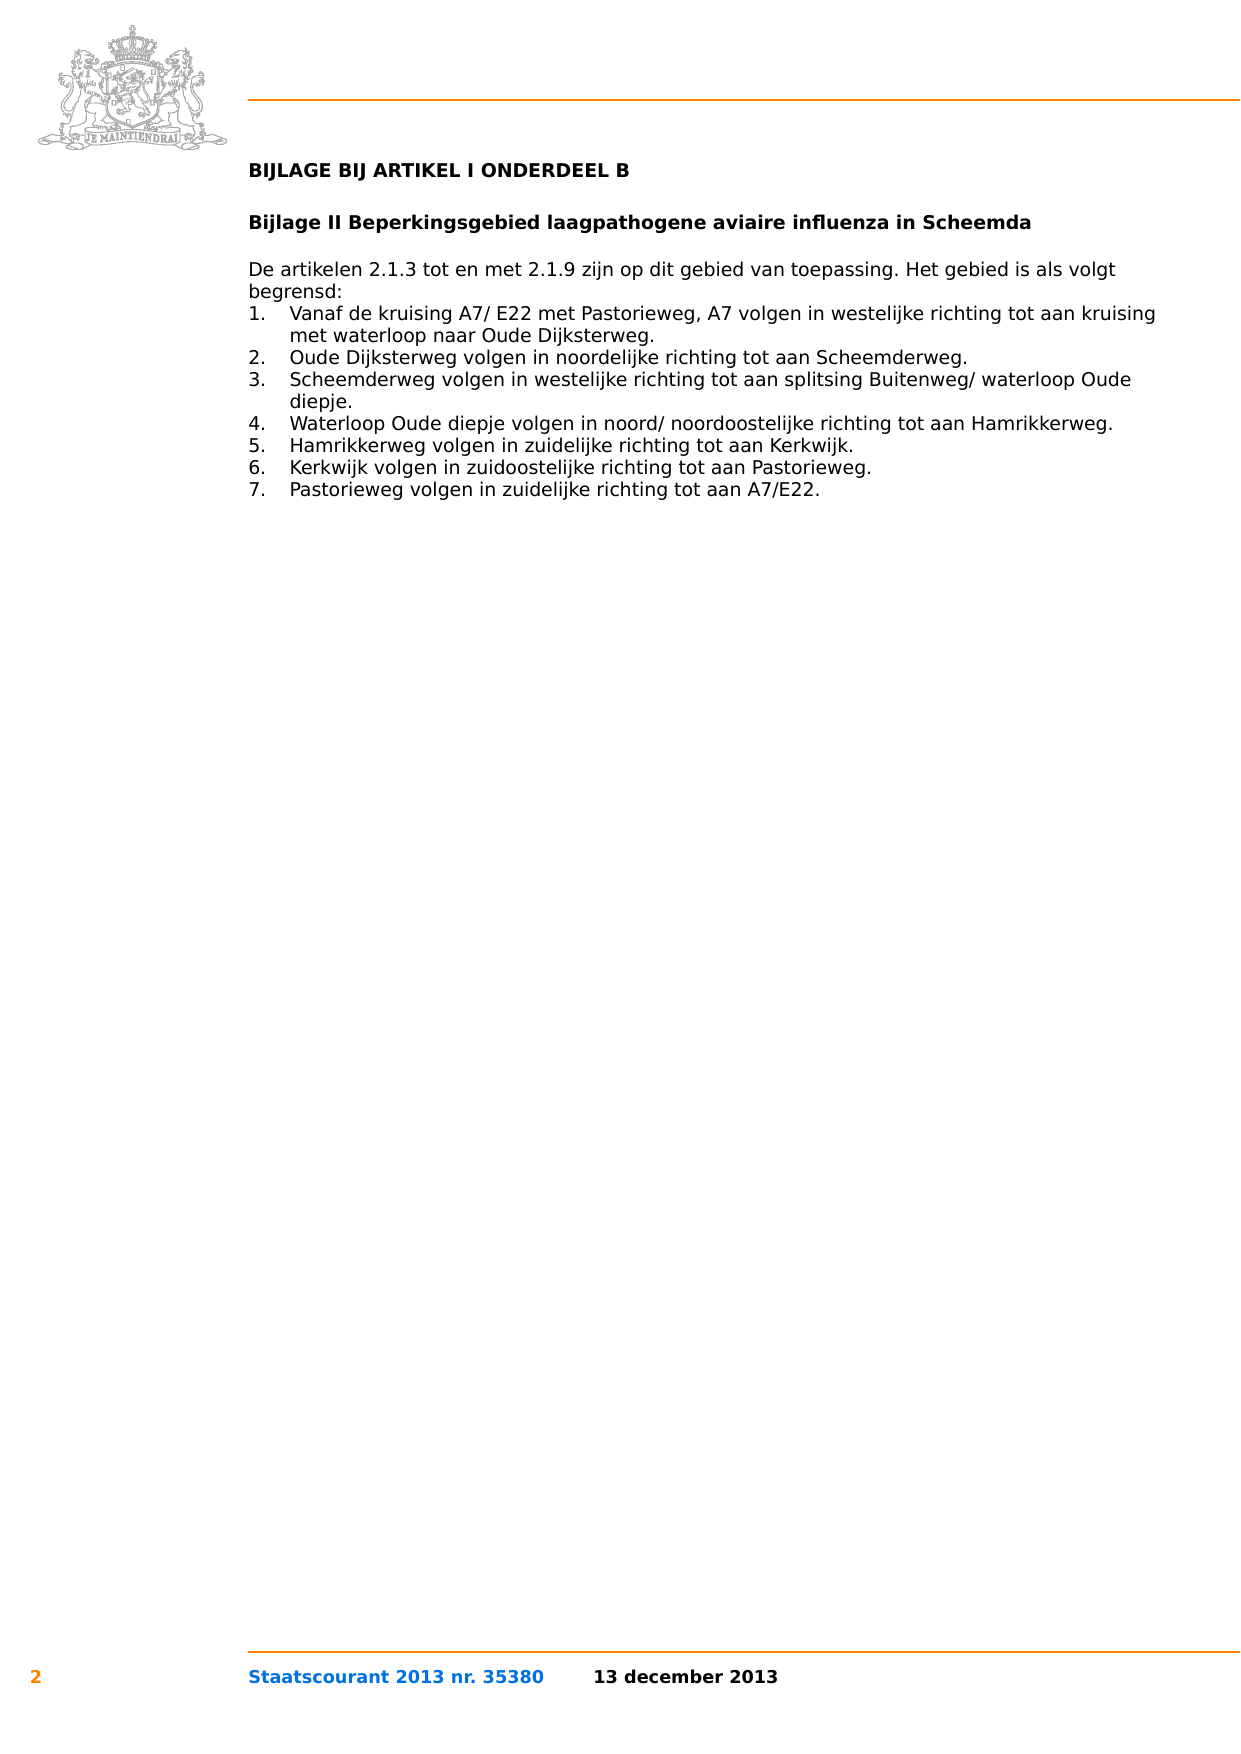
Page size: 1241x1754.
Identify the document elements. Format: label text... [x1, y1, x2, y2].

text De artikelen 2.1.3 tot en met 2.1.9 zijn op dit gebied van toepassing. Het gebied is als volgt begrensd: [248, 259, 1163, 303]
subtitle Bijlage II Beperkingsgebied laagpathogene aviaire influenza in Scheemda [248, 212, 1163, 234]
text 7. Pastorieweg volgen in zuidelijke richting tot aan A7/E22. [248, 479, 1163, 501]
text 3. Scheemderweg volgen in westelijke richting tot aan splitsing Buitenweg/ waterloop Oude diepje. [248, 369, 1163, 413]
text 1. Vanaf de kruising A7/ E22 met Pastorieweg, A7 volgen in westelijke richting tot aan kruising met waterloop naar Oude Dijksterweg. [248, 303, 1163, 347]
text 5. Hamrikkerweg volgen in zuidelijke richting tot aan Kerkwijk. [248, 435, 1163, 457]
subtitle BIJLAGE BIJ ARTIKEL I ONDERDEEL B [248, 160, 1163, 182]
text 2. Oude Dijksterweg volgen in noordelijke richting tot aan Scheemderweg. [248, 347, 1163, 369]
picture [38, 25, 227, 150]
text 4. Waterloop Oude diepje volgen in noord/ noordoostelijke richting tot aan Hamrikkerweg. [248, 413, 1163, 435]
text 6. Kerkwijk volgen in zuidoostelijke richting tot aan Pastorieweg. [248, 457, 1163, 479]
